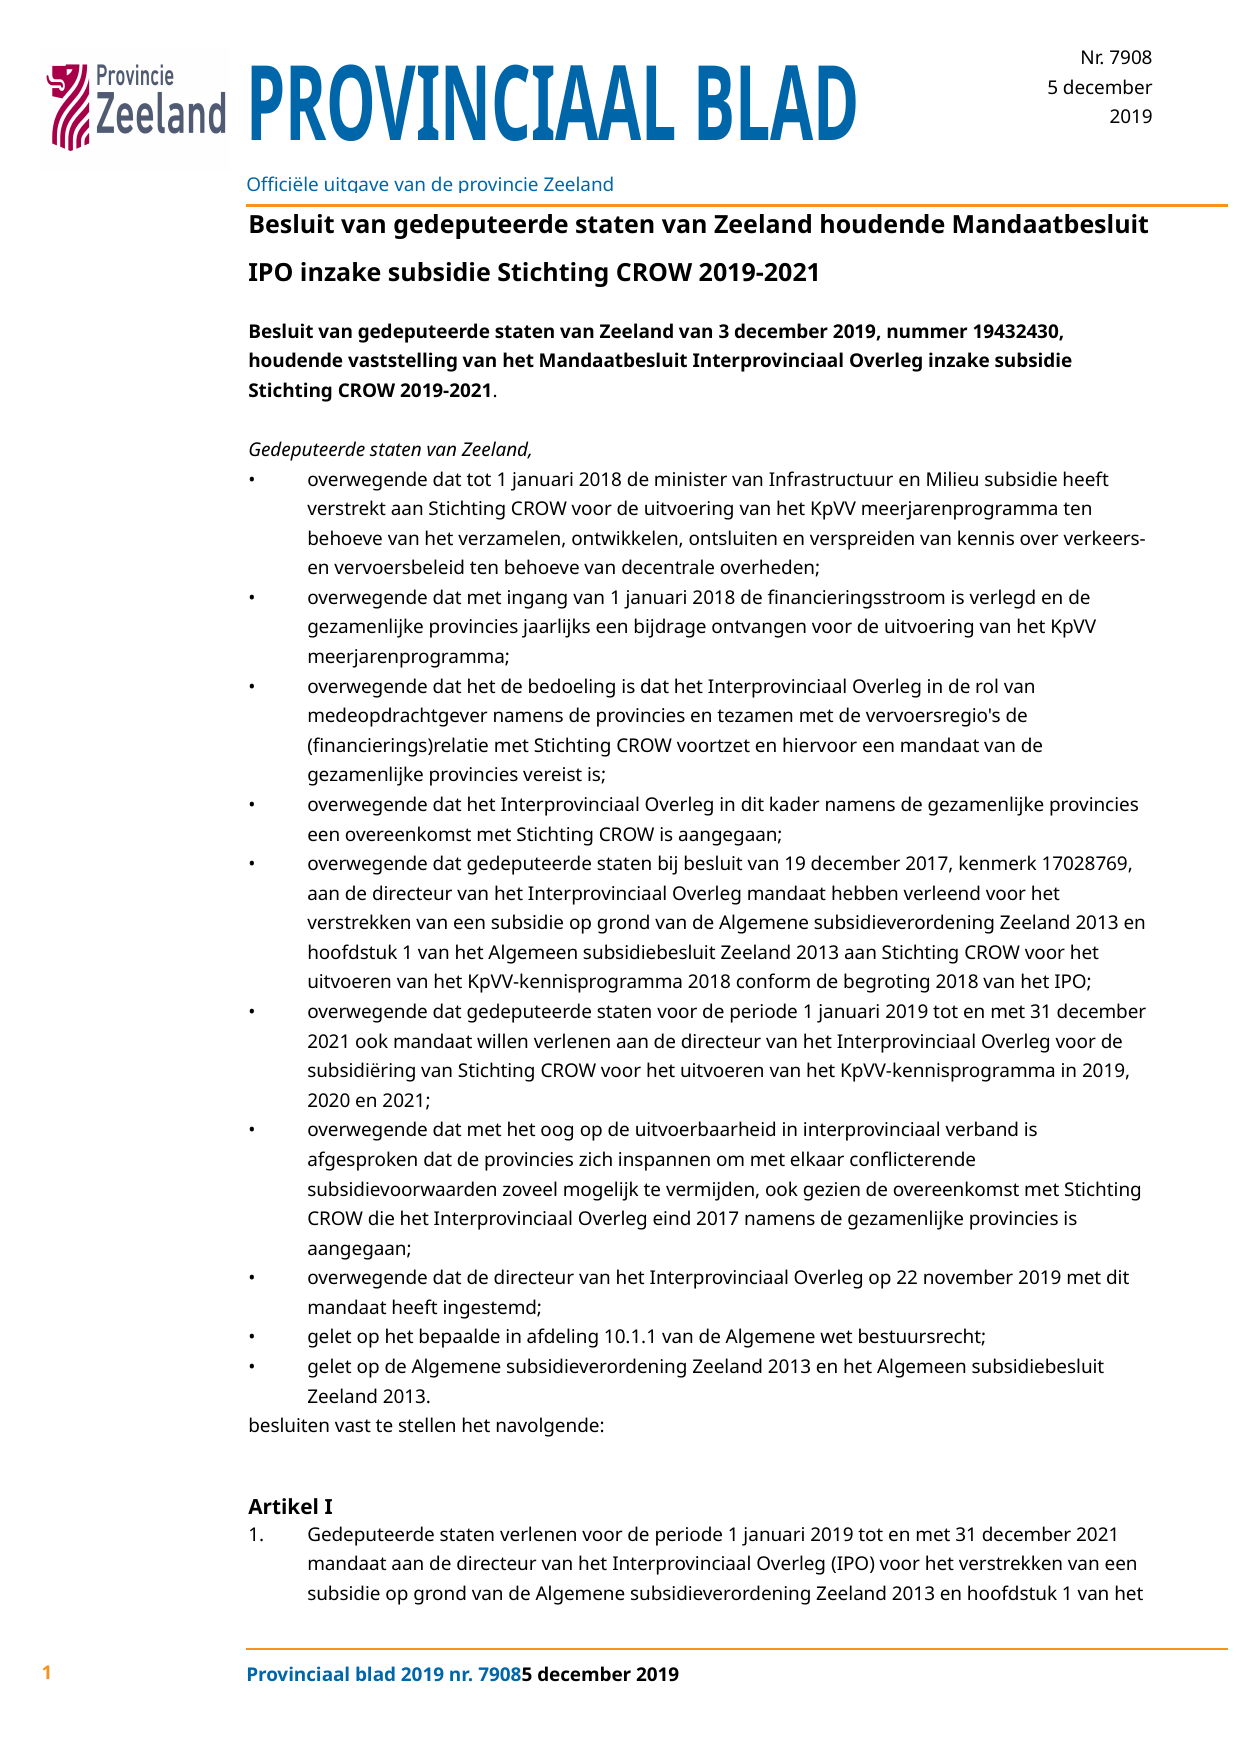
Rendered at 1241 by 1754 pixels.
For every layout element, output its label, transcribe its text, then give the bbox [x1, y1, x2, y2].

text Gedeputeerde staten van Zeeland, [248, 436, 1152, 462]
list overwegende dat met het oog op de uitvoerbaarheid in interprovinciaal verband is afgesproken dat de provincies zich inspannen om met elkaar conflicterende subsidievoorwaarden zoveel mogelijk te vermijden, ook gezien de overeenkomst met Stichting CROW die het Interprovinciaal Overleg eind 2017 namens de gezamenlijke provincies is aangegaan; [248, 1117, 1152, 1261]
list overwegende dat gedeputeerde staten voor de periode 1 januari 2019 tot en met 31 december 2021 ook mandaat willen verlenen aan de directeur van het Interprovinciaal Overleg voor de subsidiëring van Stichting CROW voor het uitvoeren van het KpVV-kennisprogramma in 2019, 2020 en 2021; [248, 998, 1152, 1113]
text Besluit van gedeputeerde staten van Zeeland van 3 december 2019, nummer 19432430, houdende vaststelling van het Mandaatbesluit Interprovinciaal Overleg inzake subsidie Stichting CROW 2019-2021. [248, 318, 1152, 403]
list overwegende dat met ingang van 1 januari 2018 de financieringsstroom is verlegd en de gezamenlijke provincies jaarlijks een bijdrage ontvangen voor de uitvoering van het KpVV meerjarenprogramma; [248, 584, 1152, 669]
list overwegende dat het de bedoeling is dat het Interprovinciaal Overleg in de rol van medeopdrachtgever namens de provincies en tezamen met de vervoersregio's de (financierings)relatie met Stichting CROW voortzet en hiervoor een mandaat van de gezamenlijke provincies vereist is; [248, 673, 1152, 787]
text besluiten vast te stellen het navolgende: [248, 1412, 1152, 1438]
list overwegende dat de directeur van het Interprovinciaal Overleg op 22 november 2019 met dit mandaat heeft ingestemd; [248, 1264, 1152, 1320]
list overwegende dat gedeputeerde staten bij besluit van 19 december 2017, kenmerk 17028769, aan de directeur van het Interprovinciaal Overleg mandaat hebben verleend voor het verstrekken van een subsidie op grond van de Algemene subsidieverordening Zeeland 2013 en hoofdstuk 1 van het Algemeen subsidiebesluit Zeeland 2013 aan Stichting CROW voor het uitvoeren van het KpVV-kennisprogramma 2018 conform de begroting 2018 van het IPO; [248, 850, 1152, 994]
list overwegende dat tot 1 januari 2018 de minister van Infrastructuur en Milieu subsidie heeft verstrekt aan Stichting CROW voor de uitvoering van het KpVV meerjarenprogramma ten behoeve van het verzamelen, ontwikkelen, ontsluiten en verspreiden van kennis over verkeers- en vervoersbeleid ten behoeve van decentrale overheden; [248, 466, 1152, 580]
picture [41, 47, 231, 172]
text Artikel I [248, 1492, 1152, 1521]
list gelet op het bepaalde in afdeling 10.1.1 van de Algemene wet bestuursrecht; [248, 1324, 1152, 1349]
list gelet op de Algemene subsidieverordening Zeeland 2013 en het Algemeen subsidiebesluit Zeeland 2013. [248, 1353, 1152, 1409]
list Gedeputeerde staten verlenen voor de periode 1 januari 2019 tot en met 31 december 2021 mandaat aan de directeur van het Interprovinciaal Overleg (IPO) voor het verstrekken van een subsidie op grond van de Algemene subsidieverordening Zeeland 2013 en hoofdstuk 1 van het [248, 1521, 1152, 1606]
text Besluit van gedeputeerde staten van Zeeland houdende Mandaatbesluit IPO inzake subsidie Stichting CROW 2019-2021 [248, 207, 1152, 288]
list overwegende dat het Interprovinciaal Overleg in dit kader namens de gezamenlijke provincies een overeenkomst met Stichting CROW is aangegaan; [248, 791, 1152, 847]
